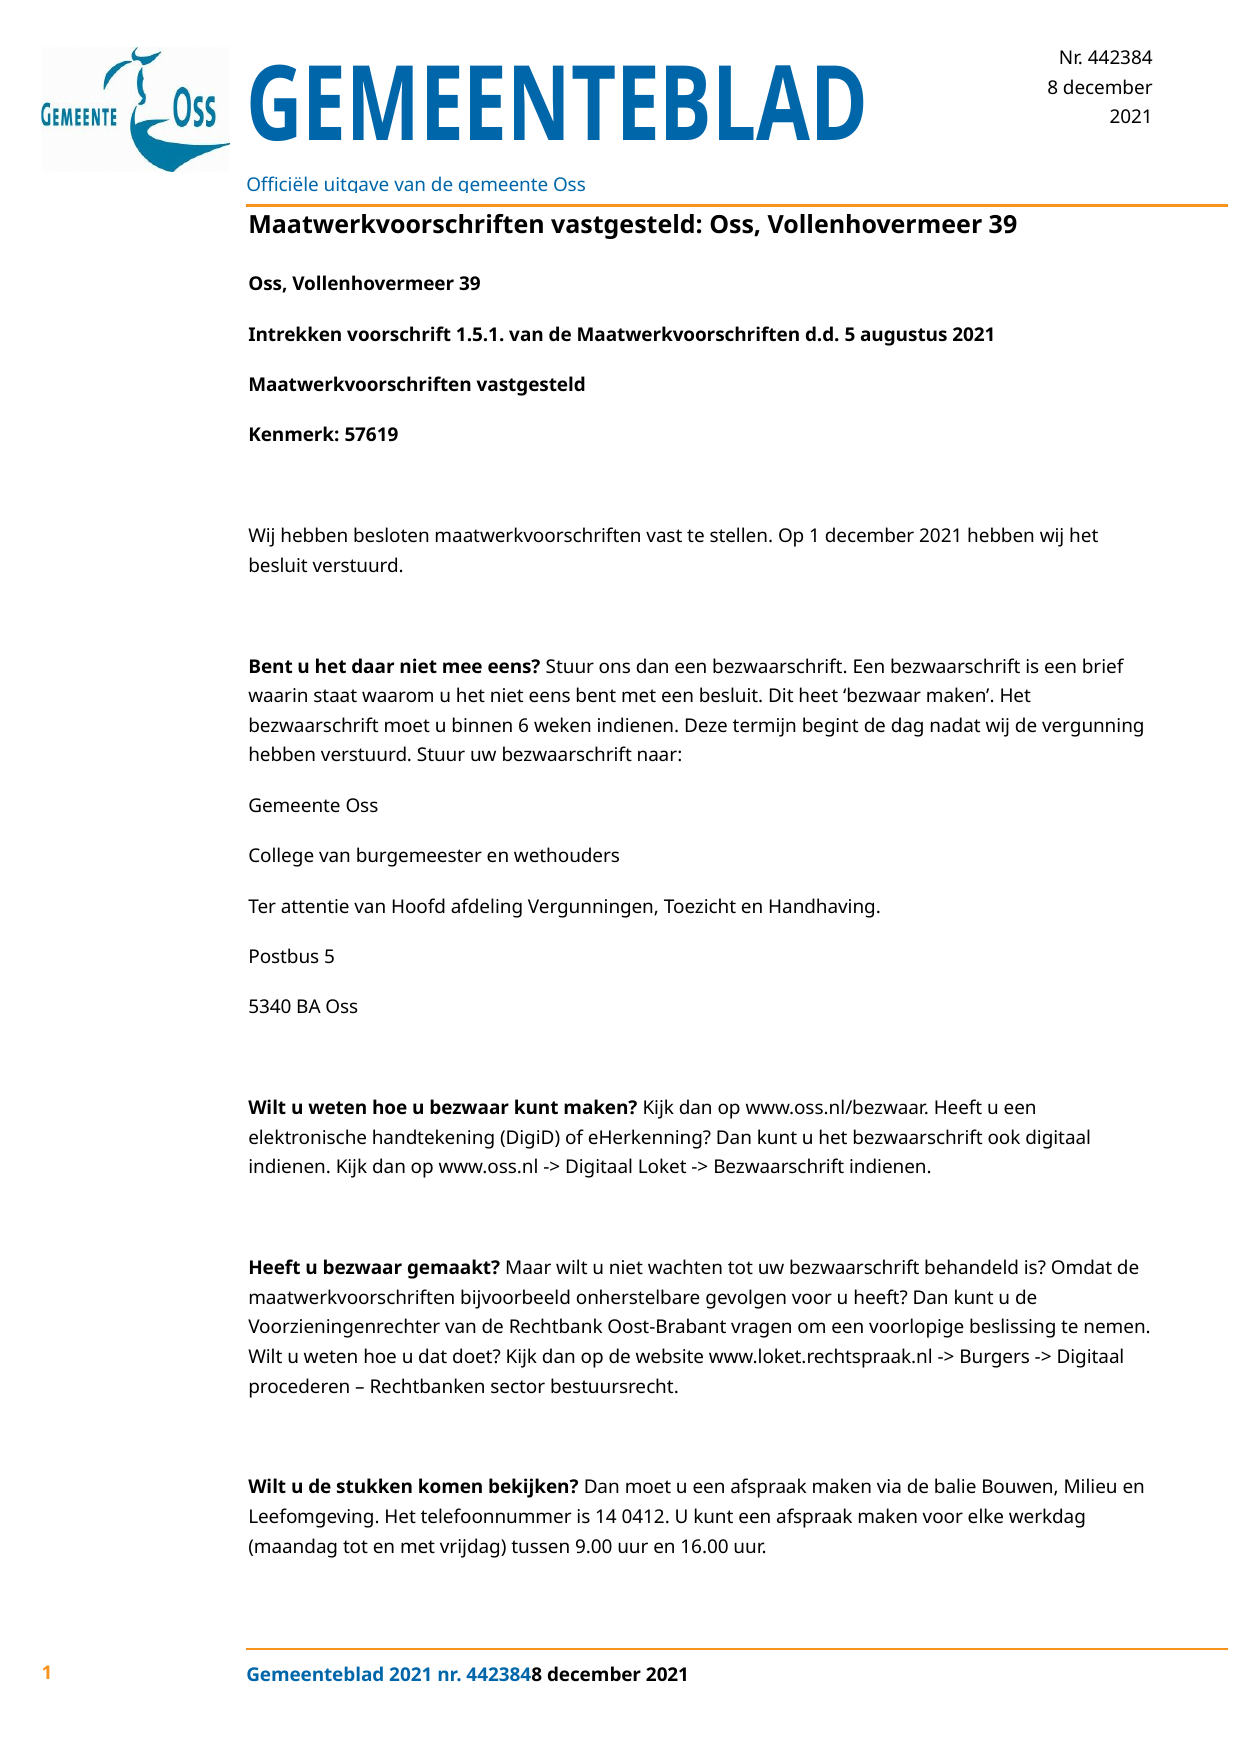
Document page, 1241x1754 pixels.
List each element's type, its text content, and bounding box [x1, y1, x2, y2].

text Bent u het daar niet mee eens? Stuur ons dan een bezwaarschrift. Een bezwaarschrift is een brief waarin staat waarom u het niet eens bent met een besluit. Dit heet ‘bezwaar maken’. Het bezwaarschrift moet u binnen 6 weken indienen. Deze termijn begint de dag nadat wij de vergunning hebben verstuurd. Stuur uw bezwaarschrift naar: [248, 653, 1152, 767]
text Intrekken voorschrift 1.5.1. van de Maatwerkvoorschriften d.d. 5 augustus 2021 [248, 321, 1152, 346]
text Heeft u bezwaar gemaakt? Maar wilt u niet wachten tot uw bezwaarschrift behandeld is? Omdat de maatwerkvoorschriften bijvoorbeeld onherstelbare gevolgen voor u heeft? Dan kunt u de Voorzieningenrechter van de Rechtbank Oost-Brabant vragen om een voorlopige beslissing te nemen. Wilt u weten hoe u dat doet? Kijk dan op de website www.loket.rechtspraak.nl -> Burgers -> Digitaal procederen – Rechtbanken sector bestuursrecht. [248, 1254, 1152, 1398]
text Kenmerk: 57619 [248, 422, 1152, 447]
text 5340 BA Oss [248, 994, 1152, 1019]
text Gemeente Oss [248, 792, 1152, 818]
text Wilt u de stukken komen bekijken? Dan moet u een afspraak maken via de balie Bouwen, Milieu en Leefomgeving. Het telefoonnummer is 14 0412. U kunt een afspraak maken voor elke werkdag (maandag tot en met vrijdag) tussen 9.00 uur en 16.00 uur. [248, 1474, 1152, 1558]
text Maatwerkvoorschriften vastgesteld [248, 371, 1152, 397]
text Oss, Vollenhovermeer 39 [248, 270, 1152, 296]
picture [41, 47, 231, 172]
text College van burgemeester en wethouders [248, 842, 1152, 868]
text Wij hebben besloten maatwerkvoorschriften vast te stellen. Op 1 december 2021 hebben wij het besluit verstuurd. [248, 522, 1152, 578]
text Maatwerkvoorschriften vastgesteld: Oss, Vollenhovermeer 39 [248, 207, 1152, 241]
text Postbus 5 [248, 943, 1152, 969]
text Wilt u weten hoe u bezwaar kunt maken? Kijk dan op www.oss.nl/bezwaar. Heeft u een elektronische handtekening (DigiD) of eHerkenning? Dan kunt u het bezwaarschrift ook digitaal indienen. Kijk dan op www.oss.nl -> Digitaal Loket -> Bezwaarschrift indienen. [248, 1094, 1152, 1179]
text Ter attentie van Hoofd afdeling Vergunningen, Toezicht en Handhaving. [248, 893, 1152, 918]
